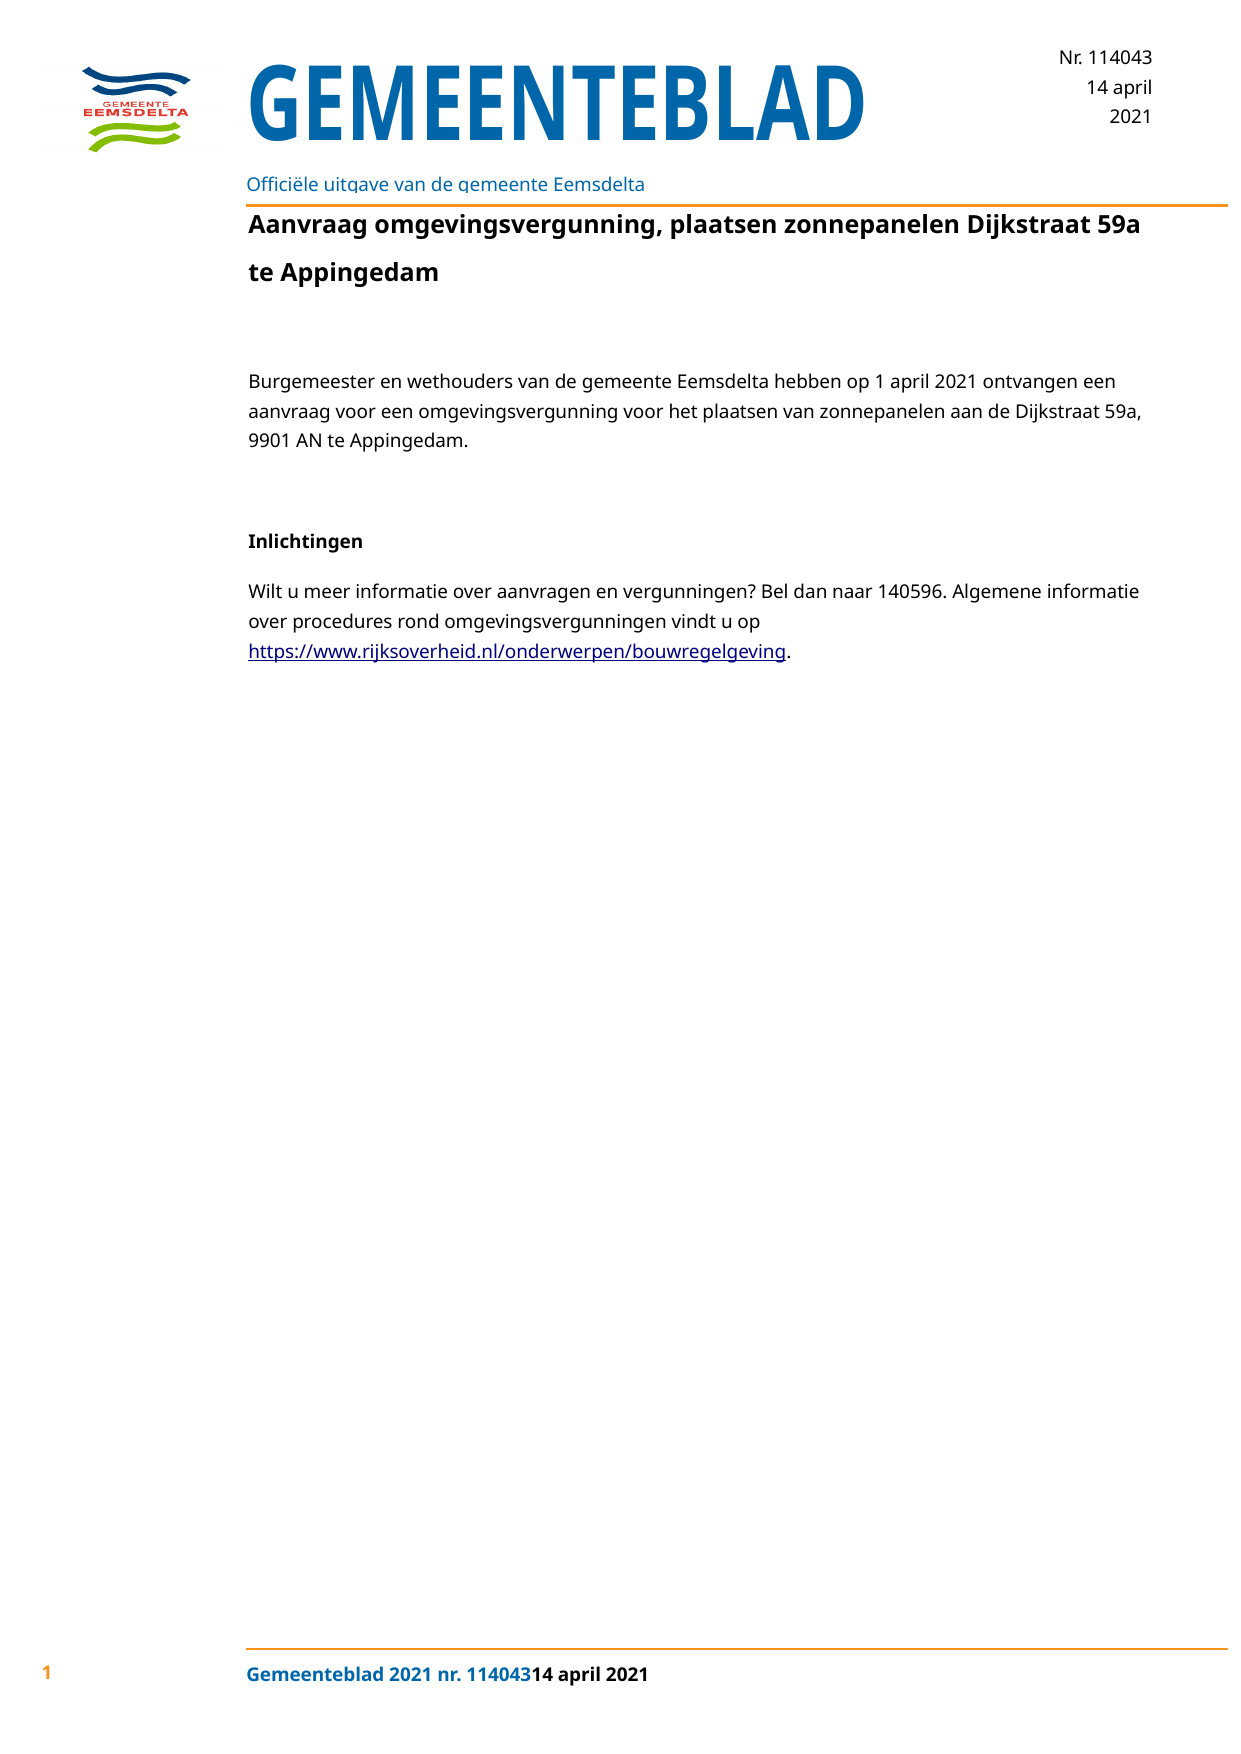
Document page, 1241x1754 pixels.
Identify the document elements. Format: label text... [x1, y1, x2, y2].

text Wilt u meer informatie over aanvragen en vergunningen? Bel dan naar 140596. Algemene informatie over procedures rond omgevingsvergunningen vindt u op https://www.rijksoverheid.nl/onderwerpen/bouwregelgeving. [248, 579, 1152, 664]
text Burgemeester en wethouders van de gemeente Eemsdelta hebben op 1 april 2021 ontvangen een aanvraag voor een omgevingsvergunning voor het plaatsen van zonnepanelen aan de Dijkstraat 59a, 9901 AN te Appingedam. [248, 368, 1152, 453]
picture [41, 47, 231, 172]
text Aanvraag omgevingsvergunning, plaatsen zonnepanelen Dijkstraat 59a te Appingedam [248, 207, 1152, 288]
text Inlichtingen [248, 528, 1152, 554]
